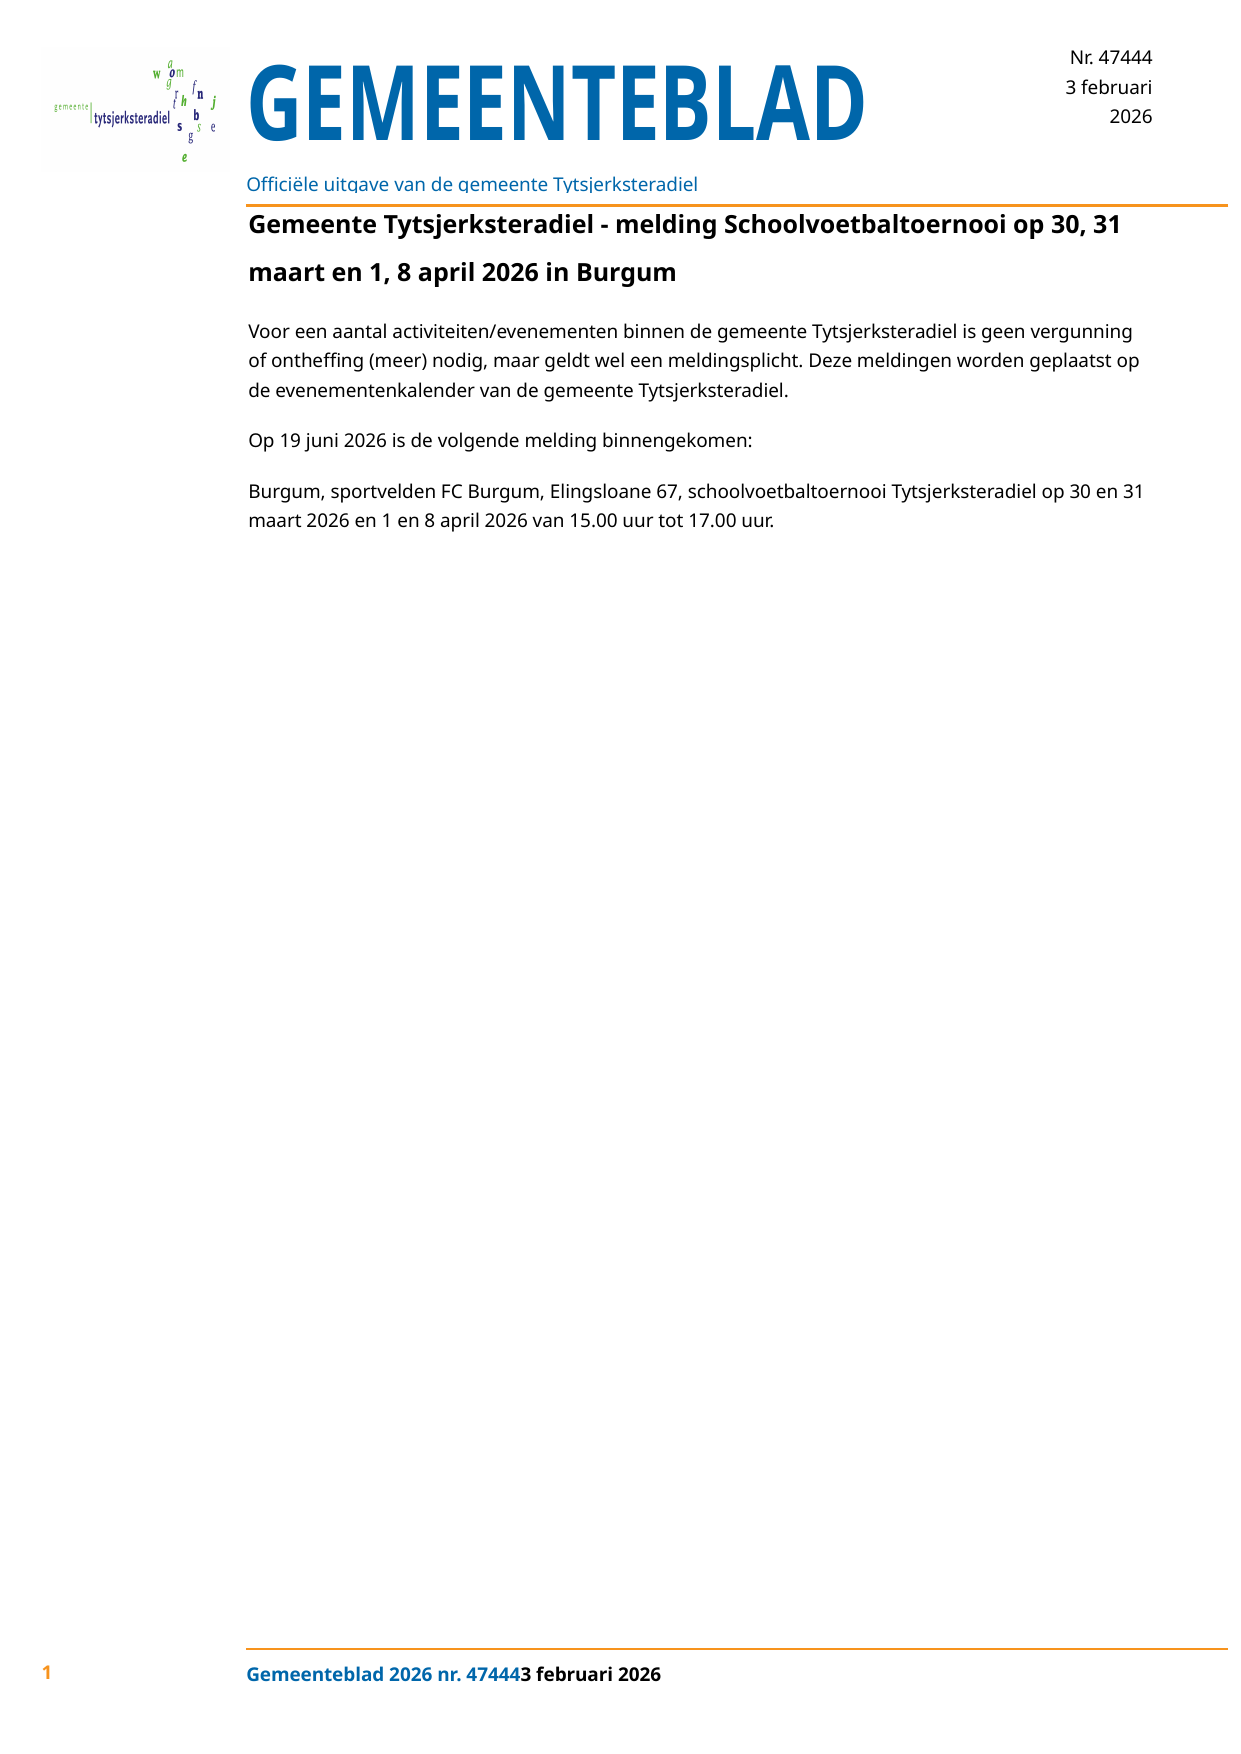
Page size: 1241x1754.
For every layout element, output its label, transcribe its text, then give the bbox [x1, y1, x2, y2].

text Gemeente Tytsjerksteradiel - melding Schoolvoetbaltoernooi op 30, 31 maart en 1, 8 april 2026 in Burgum [248, 207, 1152, 288]
picture [41, 47, 231, 172]
text Burgum, sportvelden FC Burgum, Elingsloane 67, schoolvoetbaltoernooi Tytsjerksteradiel op 30 en 31 maart 2026 en 1 en 8 april 2026 van 15.00 uur tot 17.00 uur. [248, 478, 1152, 533]
text Op 19 juni 2026 is de volgende melding binnengekomen: [248, 427, 1152, 453]
text Voor een aantal activiteiten/evenementen binnen de gemeente Tytsjerksteradiel is geen vergunning of ontheffing (meer) nodig, maar geldt wel een meldingsplicht. Deze meldingen worden geplaatst op de evenementenkalender van de gemeente Tytsjerksteradiel. [248, 318, 1152, 403]
